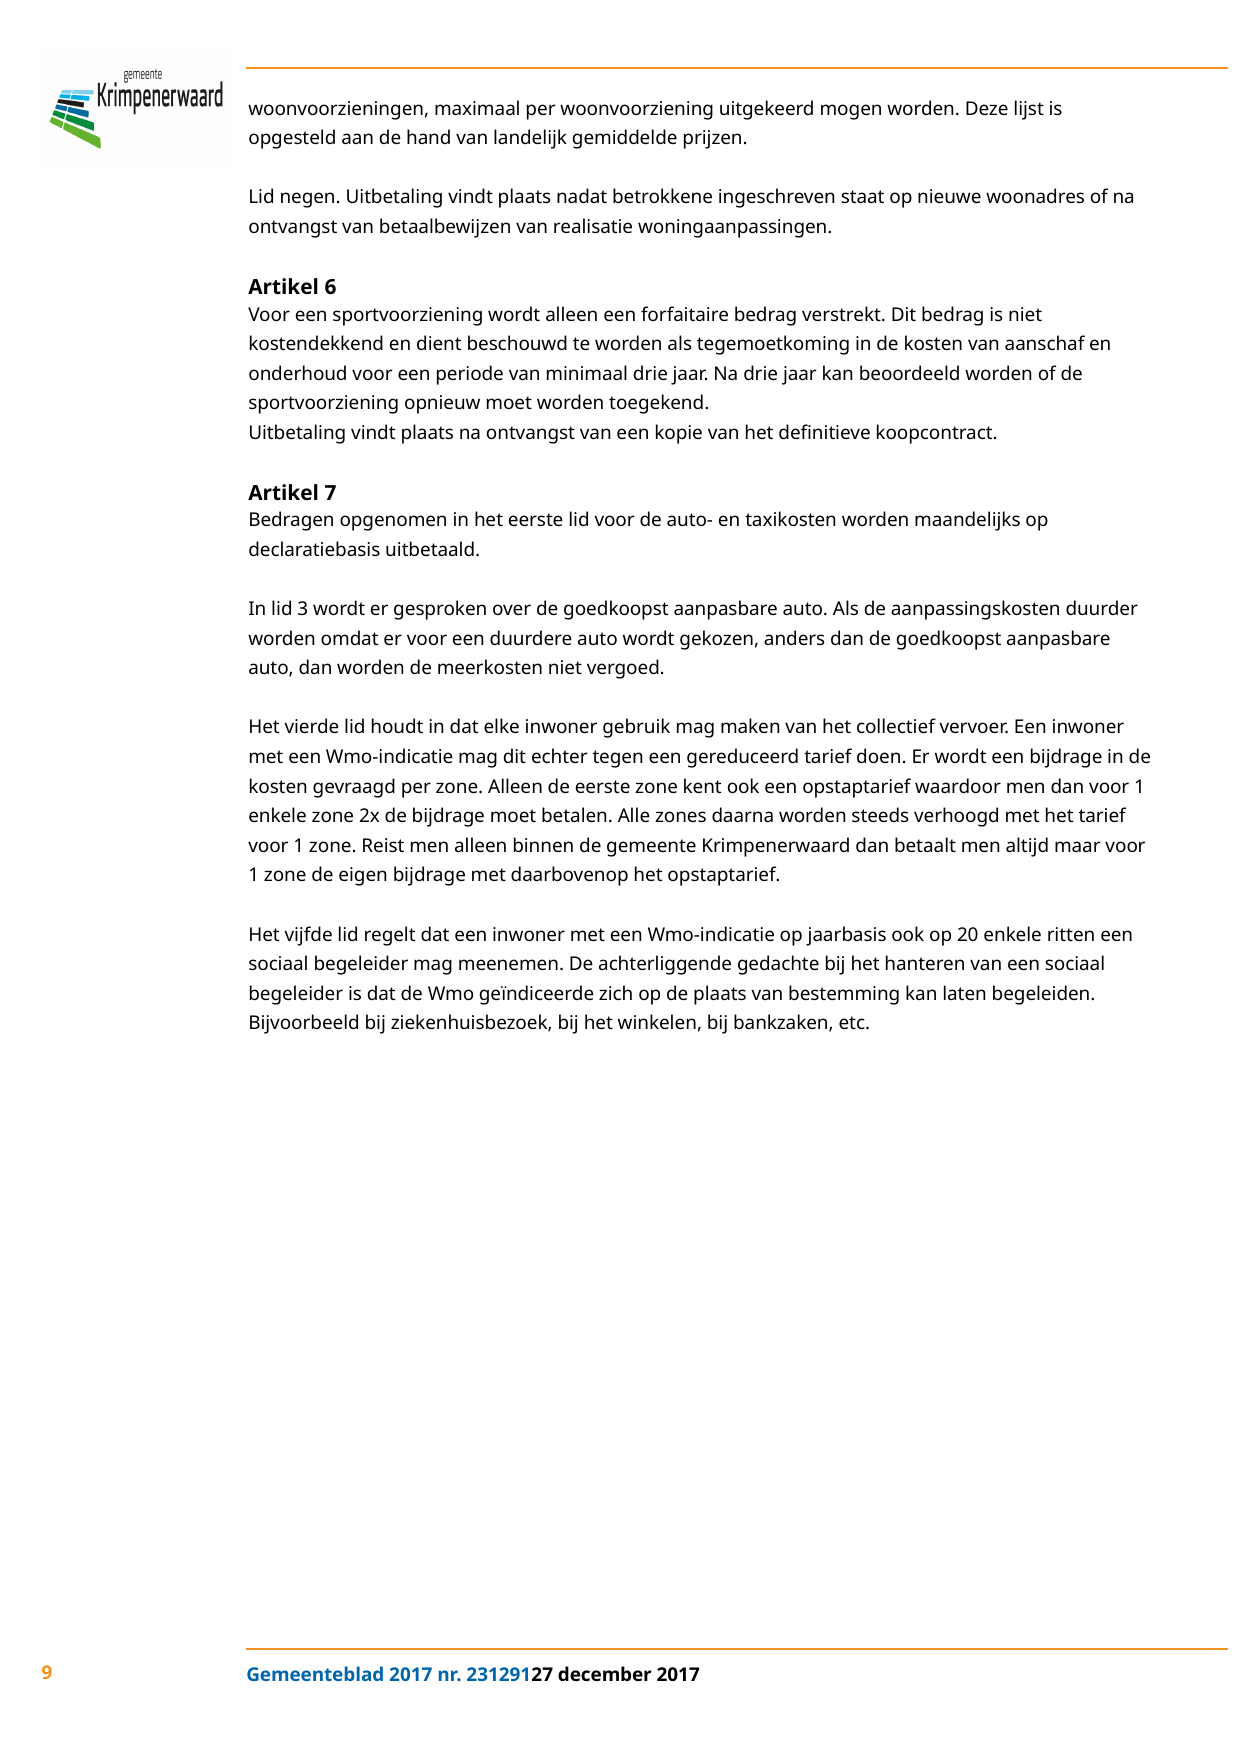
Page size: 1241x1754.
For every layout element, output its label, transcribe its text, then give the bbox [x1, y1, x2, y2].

text Het vijfde lid regelt dat een inwoner met een Wmo-indicatie op jaarbasis ook op 20 enkele ritten een sociaal begeleider mag meenemen. De achterliggende gedachte bij het hanteren van een sociaal begeleider is dat de Wmo geïndiceerde zich op de plaats van bestemming kan laten begeleiden. [248, 921, 1152, 1006]
text woonvoorzieningen, maximaal per woonvoorziening uitgekeerd mogen worden. Deze lijst is opgesteld aan de hand van landelijk gemiddelde prijzen. [248, 95, 1152, 150]
text Lid negen. Uitbetaling vindt plaats nadat betrokkene ingeschreven staat op nieuwe woonadres of na ontvangst van betaalbewijzen van realisatie woningaanpassingen. [248, 183, 1152, 239]
text Voor een sportvoorziening wordt alleen een forfaitaire bedrag verstrekt. Dit bedrag is niet kostendekkend en dient beschouwd te worden als tegemoetkoming in de kosten van aanschaf en onderhoud voor een periode van minimaal drie jaar. Na drie jaar kan beoordeeld worden of de sportvoorziening opnieuw moet worden toegekend. [248, 301, 1152, 415]
text Artikel 7 [248, 478, 1152, 507]
text Bedragen opgenomen in het eerste lid voor de auto- en taxikosten worden maandelijks op declaratiebasis uitbetaald. [248, 507, 1152, 562]
picture [41, 47, 231, 172]
text Bijvoorbeeld bij ziekenhuisbezoek, bij het winkelen, bij bankzaken, etc. [248, 1009, 1152, 1035]
text Artikel 6 [248, 272, 1152, 301]
text Uitbetaling vindt plaats na ontvangst van een kopie van het definitieve koopcontract. [248, 419, 1152, 445]
text Het vierde lid houdt in dat elke inwoner gebruik mag maken van het collectief vervoer. Een inwoner met een Wmo-indicatie mag dit echter tegen een gereduceerd tarief doen. Er wordt een bijdrage in de kosten gevraagd per zone. Alleen de eerste zone kent ook een opstaptarief waardoor men dan voor 1 enkele zone 2x de bijdrage moet betalen. Alle zones daarna worden steeds verhoogd met het tarief voor 1 zone. Reist men alleen binnen de gemeente Krimpenerwaard dan betaalt men altijd maar voor 1 zone de eigen bijdrage met daarbovenop het opstaptarief. [248, 714, 1152, 887]
text In lid 3 wordt er gesproken over de goedkoopst aanpasbare auto. Als de aanpassingskosten duurder worden omdat er voor een duurdere auto wordt gekozen, anders dan de goedkoopst aanpasbare auto, dan worden de meerkosten niet vergoed. [248, 595, 1152, 680]
